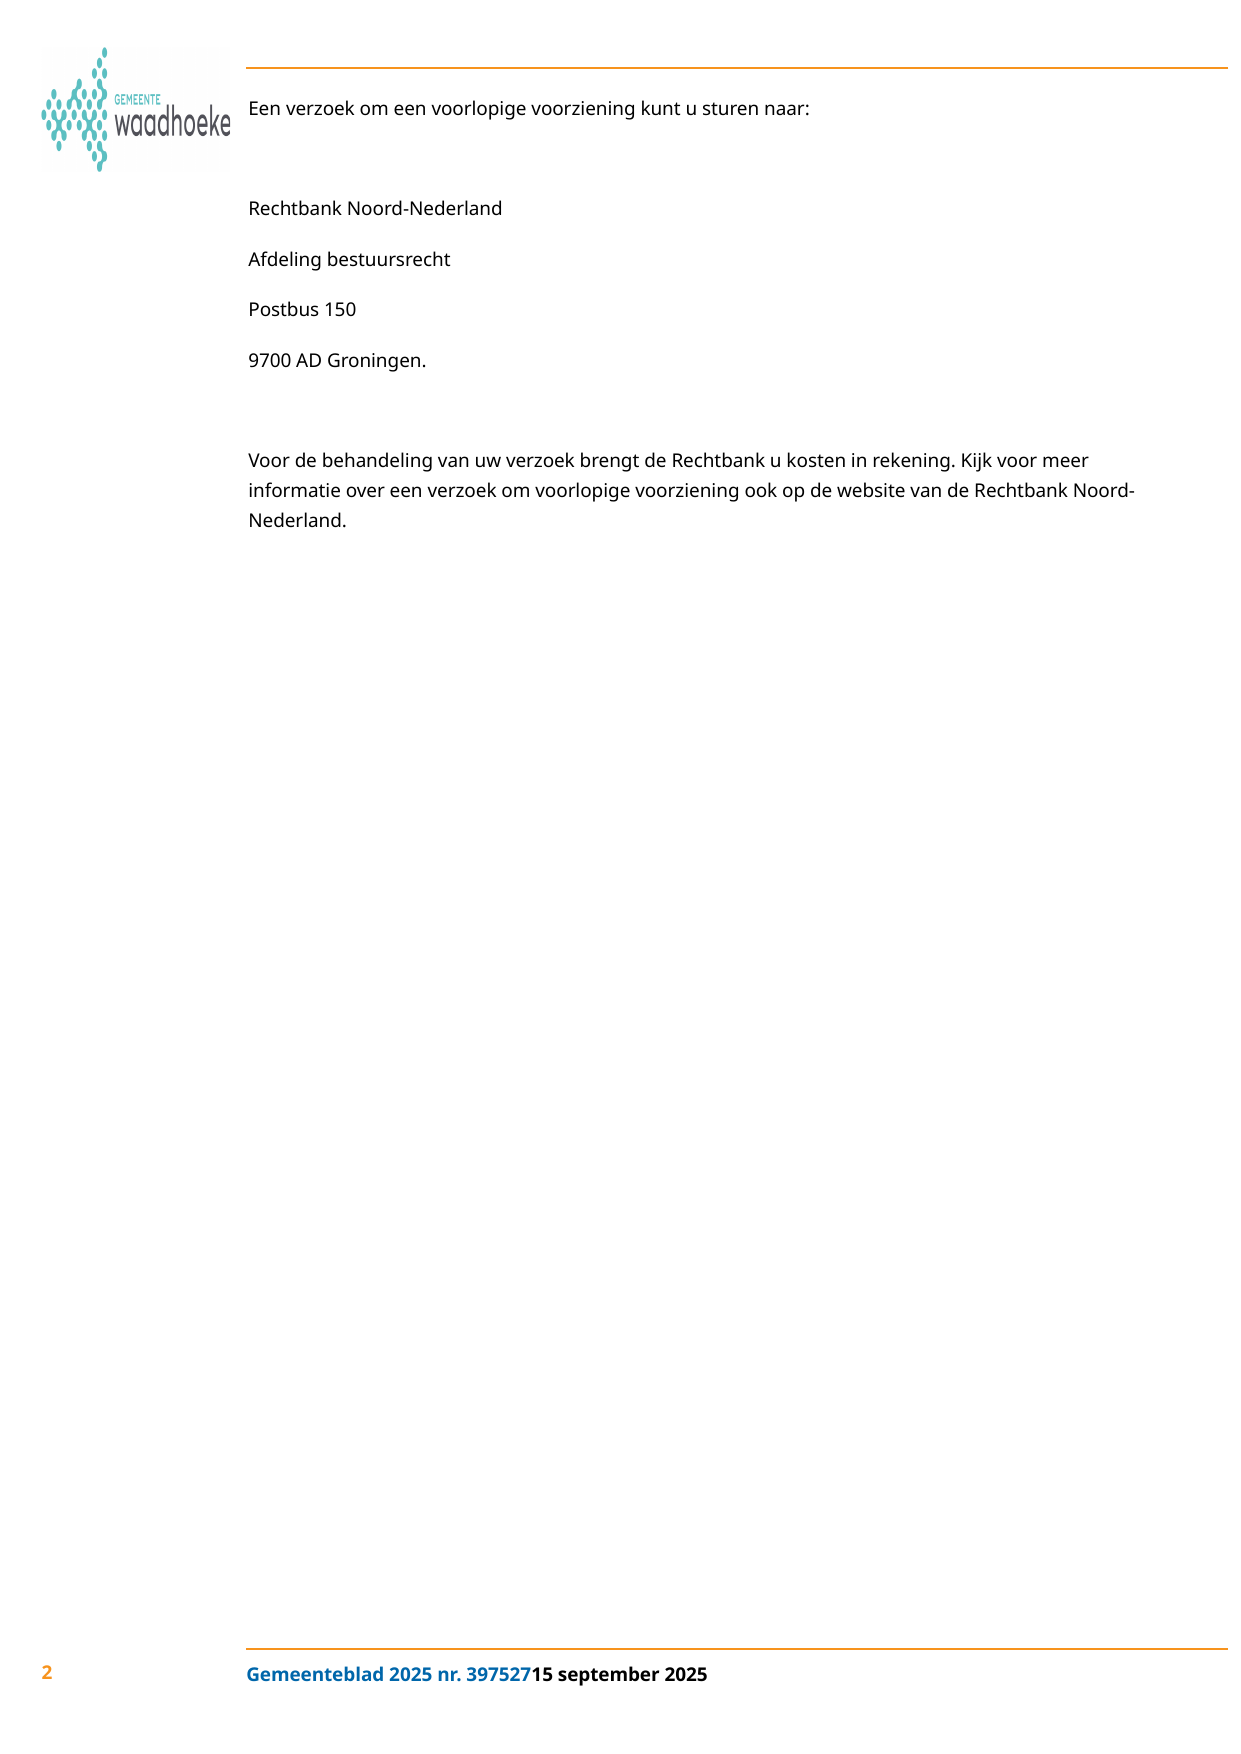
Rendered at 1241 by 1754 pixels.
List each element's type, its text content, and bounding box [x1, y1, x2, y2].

picture [41, 47, 231, 172]
text Voor de behandeling van uw verzoek brengt de Rechtbank u kosten in rekening. Kijk voor meer informatie over een verzoek om voorlopige voorziening ook op de website van de Rechtbank Noord-Nederland. [248, 448, 1152, 533]
text 9700 AD Groningen. [248, 347, 1152, 373]
text Postbus 150 [248, 296, 1152, 322]
text Afdeling bestuursrecht [248, 246, 1152, 272]
text Een verzoek om een voorlopige voorziening kunt u sturen naar: [248, 95, 1152, 121]
text Rechtbank Noord-Nederland [248, 196, 1152, 221]
